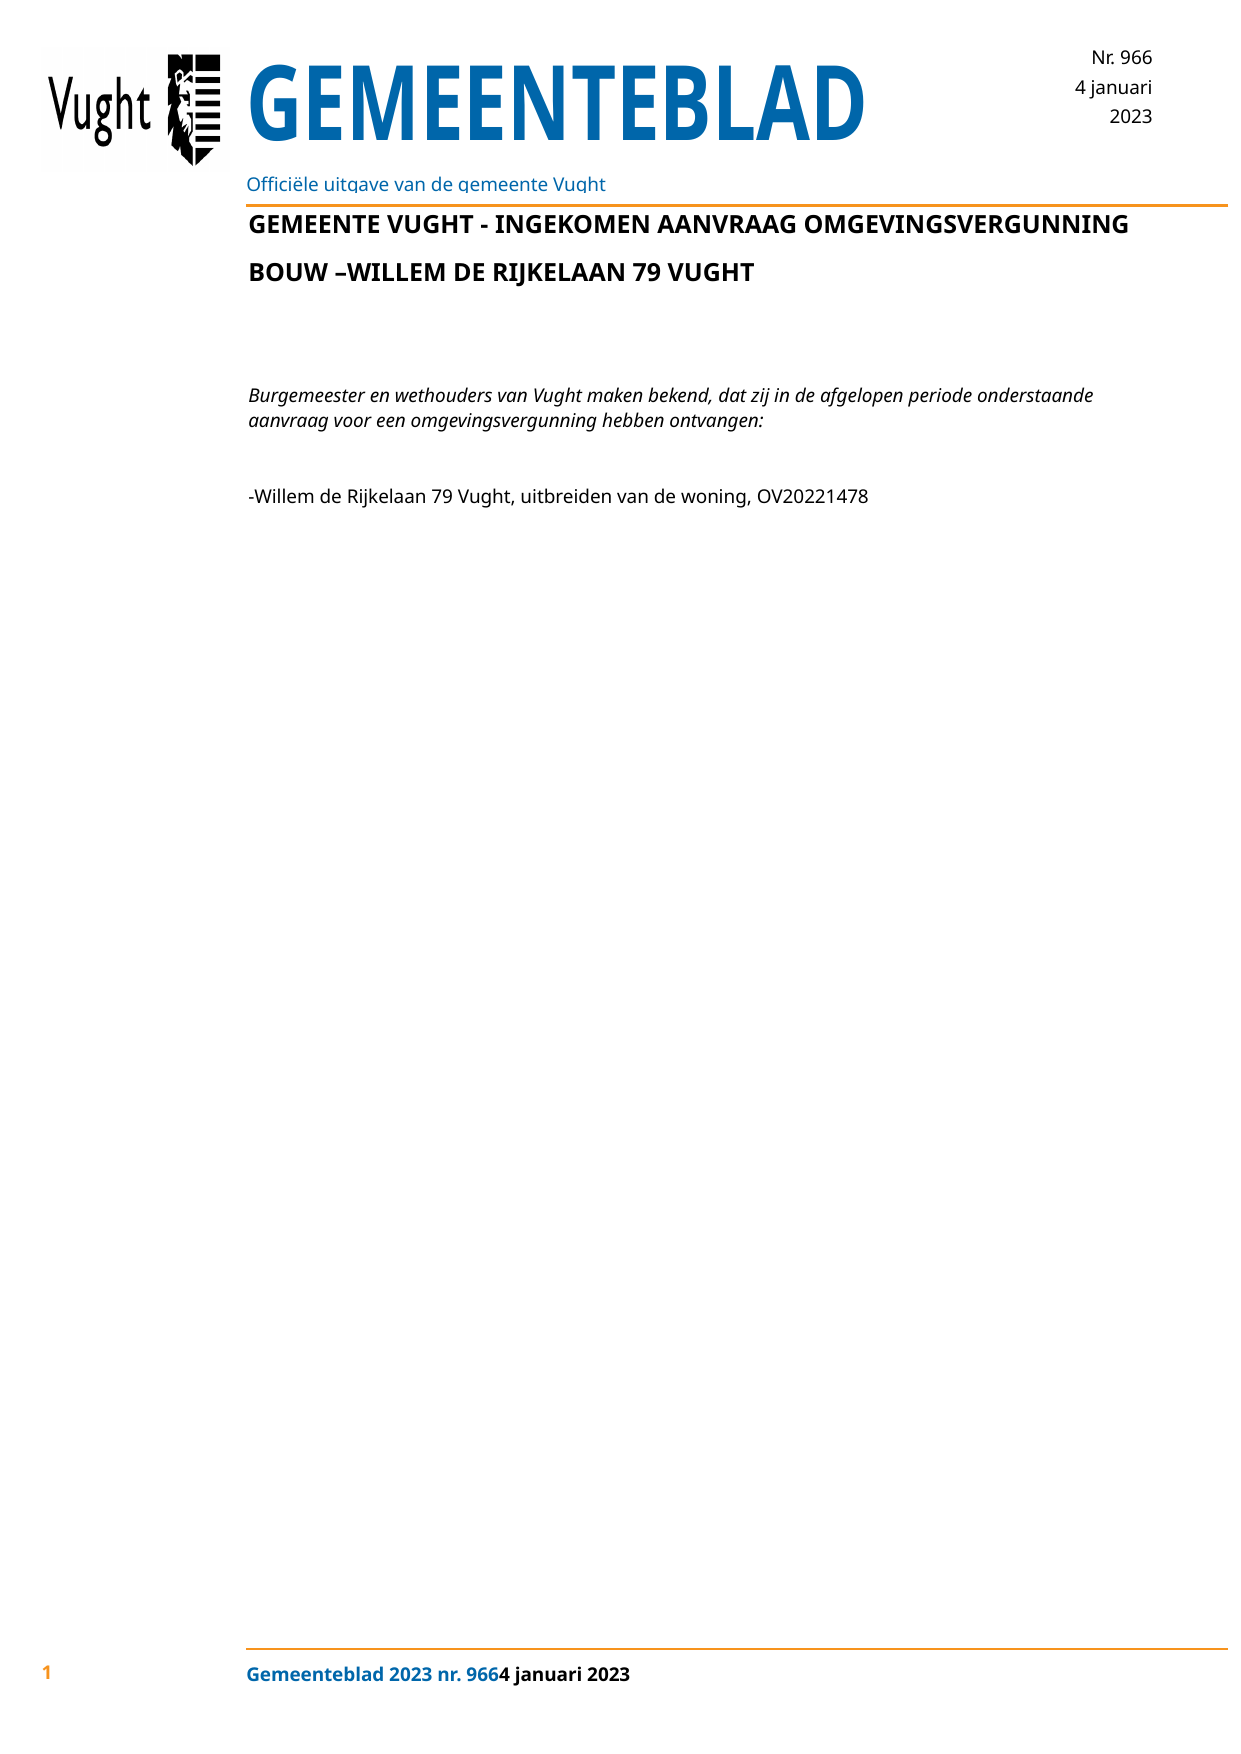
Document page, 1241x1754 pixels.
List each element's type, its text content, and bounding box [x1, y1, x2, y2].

picture [41, 47, 231, 172]
text -Willem de Rijkelaan 79 Vught, uitbreiden van de woning, OV20221478 [248, 484, 1152, 509]
text GEMEENTE VUGHT - INGEKOMEN AANVRAAG OMGEVINGSVERGUNNING BOUW –WILLEM DE RIJKELAAN 79 VUGHT [248, 207, 1152, 288]
text Burgemeester en wethouders van Vught maken bekend, dat zij in de afgelopen periode onderstaande aanvraag voor een omgevingsvergunning hebben ontvangen: [248, 382, 1152, 433]
